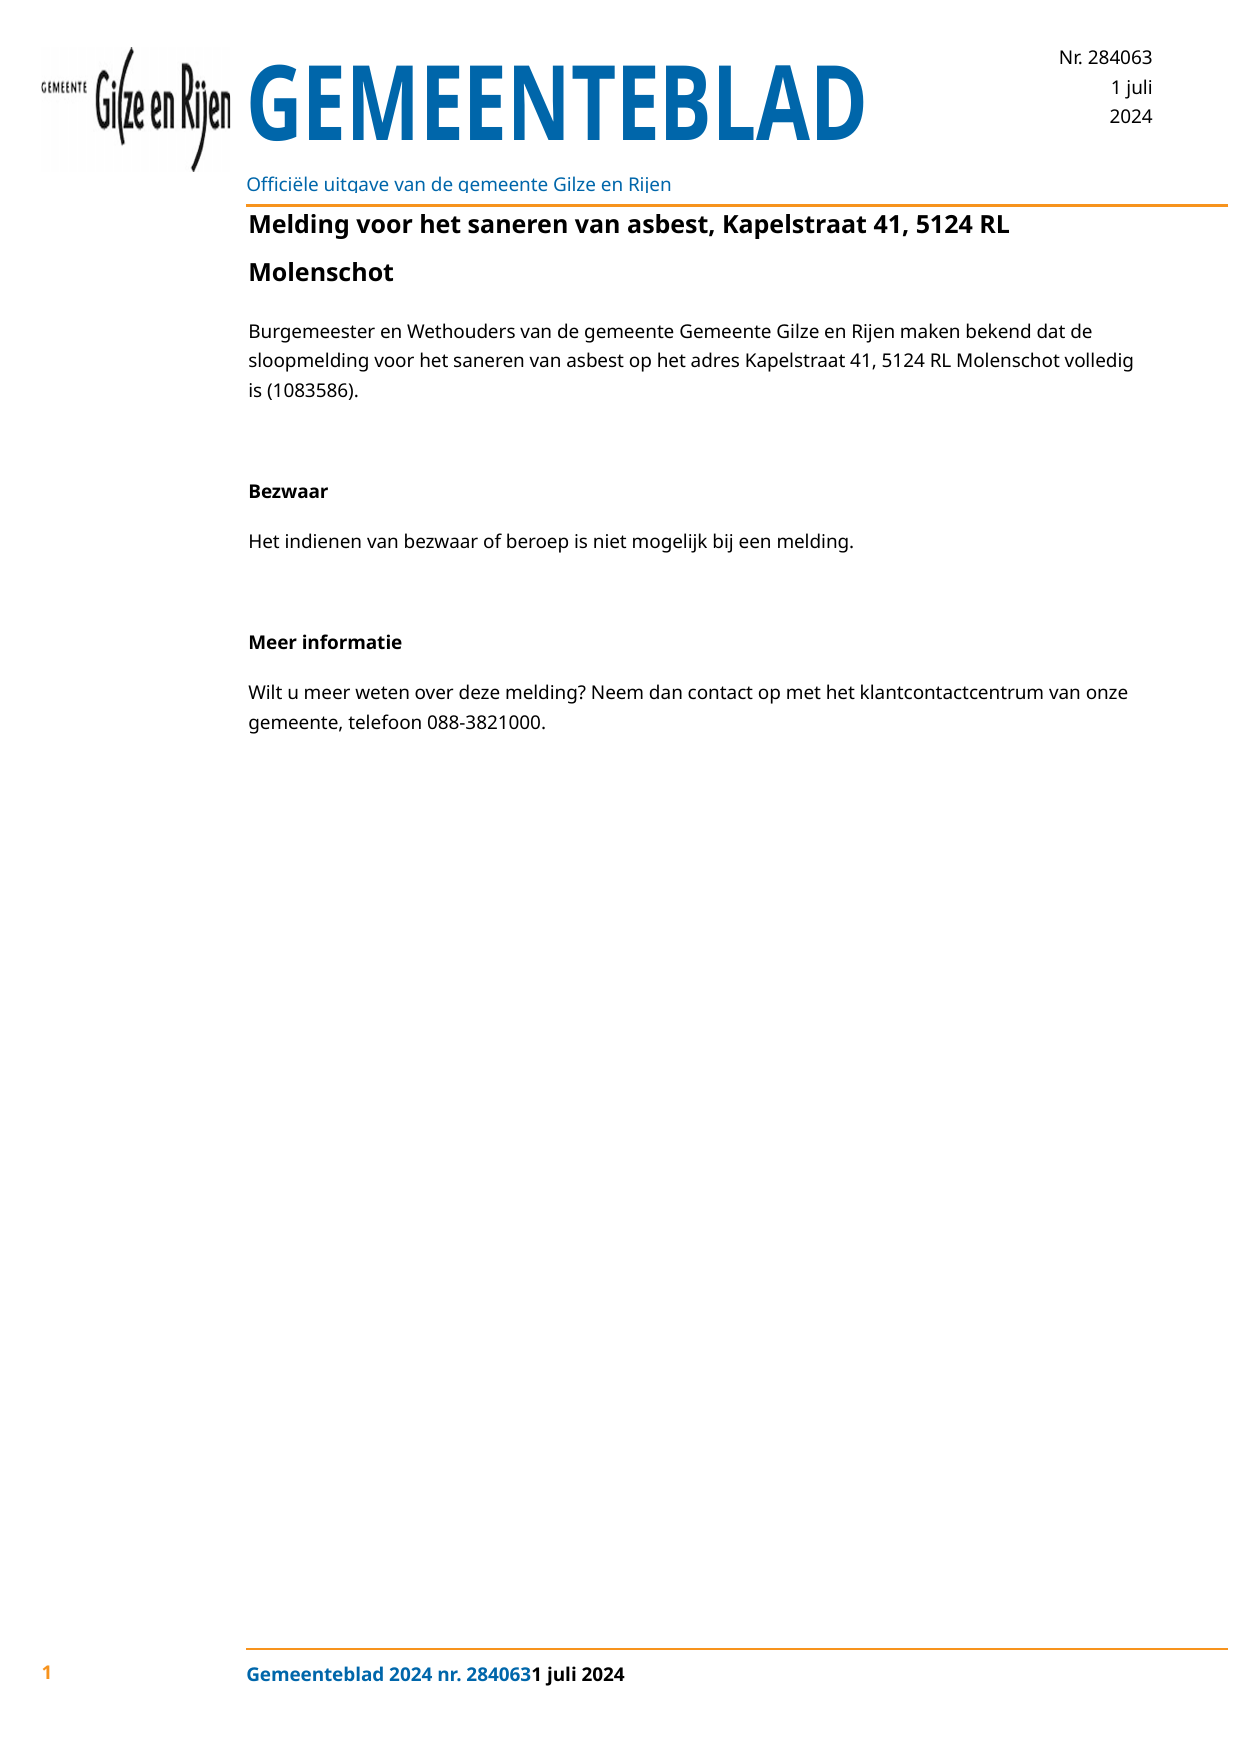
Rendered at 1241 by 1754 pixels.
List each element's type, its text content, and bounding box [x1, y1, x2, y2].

text Wilt u meer weten over deze melding? Neem dan contact op met het klantcontactcentrum van onze gemeente, telefoon 088-3821000. [248, 679, 1152, 735]
picture [41, 47, 231, 172]
text Burgemeester en Wethouders van de gemeente Gemeente Gilze en Rijen maken bekend dat de sloopmelding voor het saneren van asbest op het adres Kapelstraat 41, 5124 RL Molenschot volledig is (1083586). [248, 318, 1152, 403]
text Meer informatie [248, 629, 1152, 655]
text Bezwaar [248, 478, 1152, 504]
text Het indienen van bezwaar of beroep is niet mogelijk bij een melding. [248, 528, 1152, 554]
text Melding voor het saneren van asbest, Kapelstraat 41, 5124 RL Molenschot [248, 207, 1152, 288]
